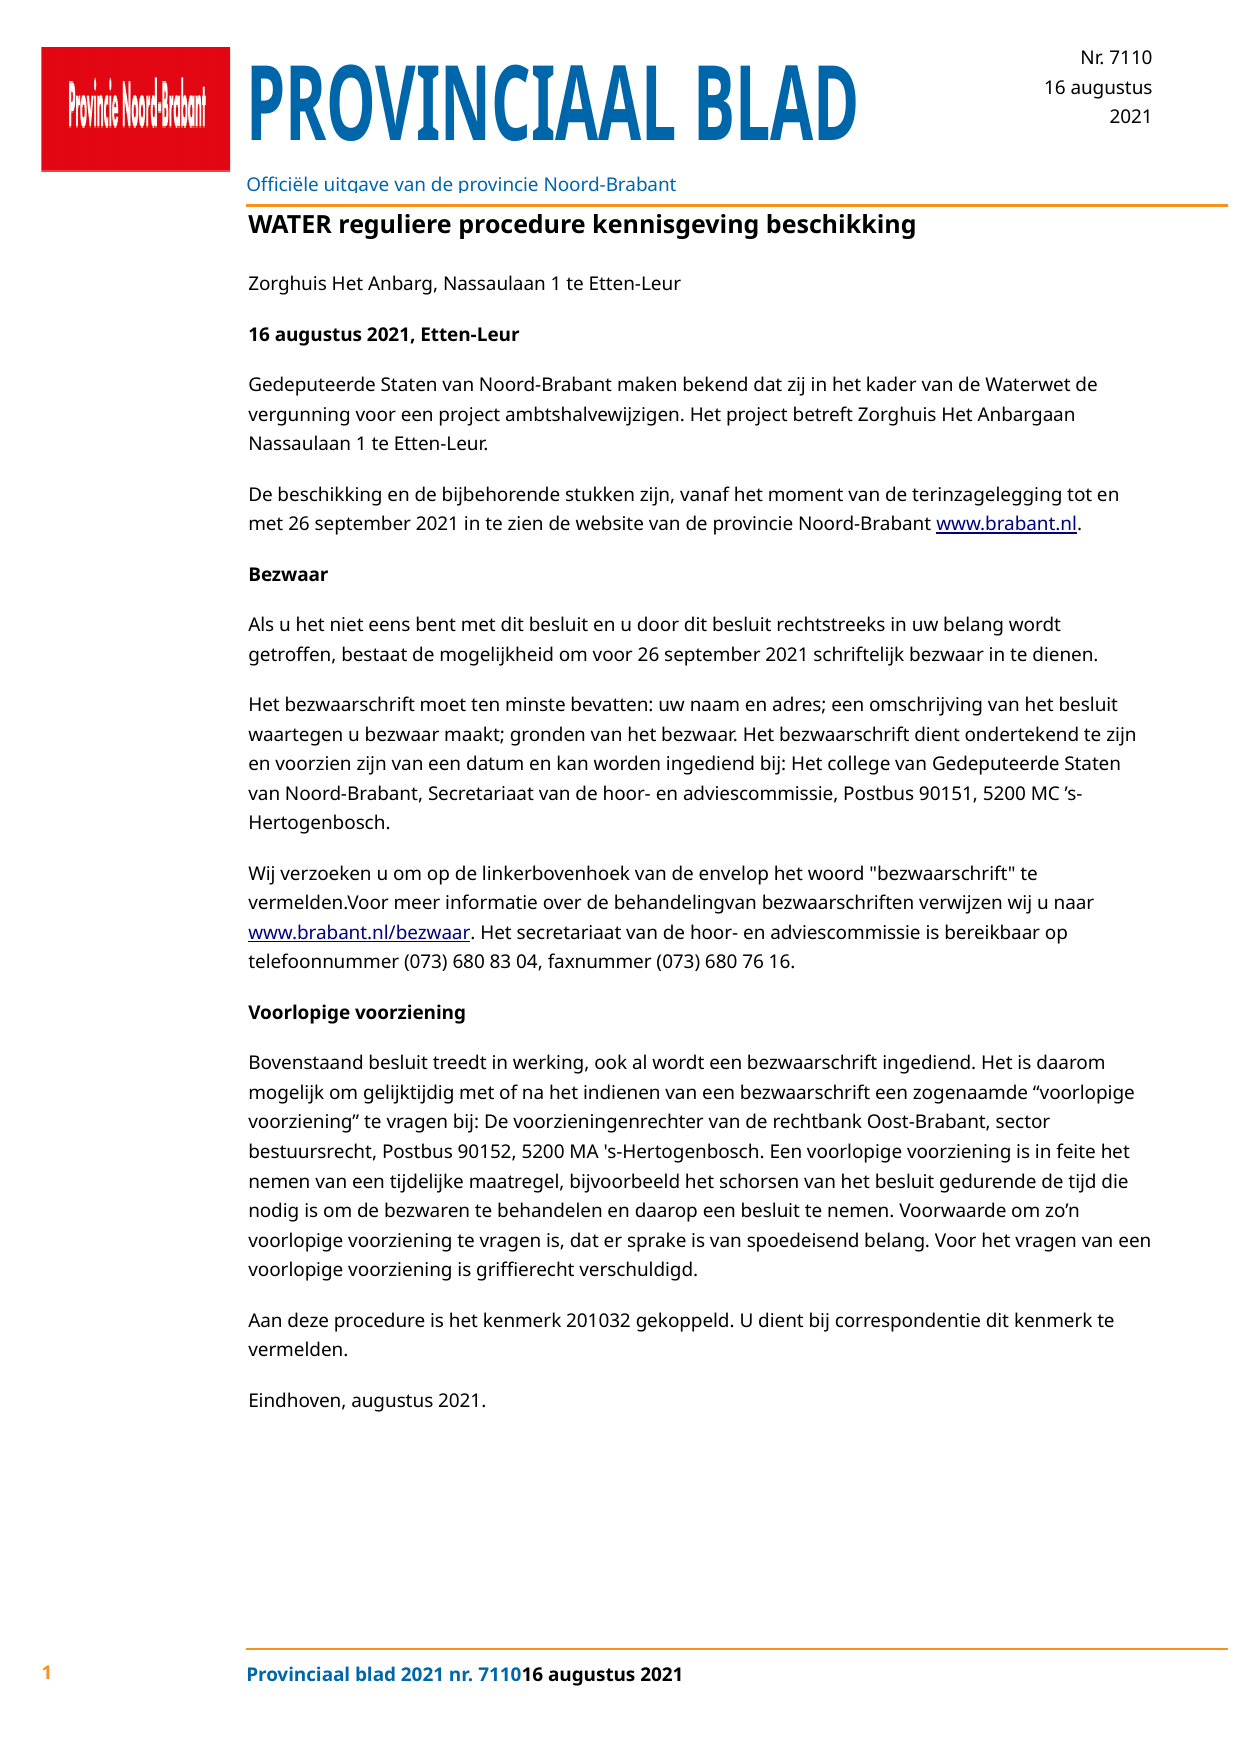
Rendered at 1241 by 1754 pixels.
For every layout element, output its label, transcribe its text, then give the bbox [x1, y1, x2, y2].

text Bovenstaand besluit treedt in werking, ook al wordt een bezwaarschrift ingediend. Het is daarom mogelijk om gelijktijdig met of na het indienen van een bezwaarschrift een zogenaamde “voorlopige voorziening” te vragen bij: De voorzieningenrechter van de rechtbank Oost-Brabant, sector bestuursrecht, Postbus 90152, 5200 MA 's-Hertogenbosch. Een voorlopige voorziening is in feite het nemen van een tijdelijke maatregel, bijvoorbeeld het schorsen van het besluit gedurende de tijd die nodig is om de bezwaren te behandelen en daarop een besluit te nemen. Voorwaarde om zo’n voorlopige voorziening te vragen is, dat er sprake is van spoedeisend belang. Voor het vragen van een voorlopige voorziening is griffierecht verschuldigd. [248, 1049, 1152, 1282]
picture [41, 47, 231, 172]
text Zorghuis Het Anbarg, Nassaulaan 1 te Etten-Leur [248, 270, 1152, 296]
text Bezwaar [248, 561, 1152, 586]
text Het bezwaarschrift moet ten minste bevatten: uw naam en adres; een omschrijving van het besluit waartegen u bezwaar maakt; gronden van het bezwaar. Het bezwaarschrift dient ondertekend te zijn en voorzien zijn van een datum en kan worden ingediend bij: Het college van Gedeputeerde Staten van Noord-Brabant, Secretariaat van de hoor- en adviescommissie, Postbus 90151, 5200 MC ’s-Hertogenbosch. [248, 691, 1152, 835]
text Gedeputeerde Staten van Noord-Brabant maken bekend dat zij in het kader van de Waterwet de vergunning voor een project ambtshalvewijzigen. Het project betreft Zorghuis Het Anbargaan Nassaulaan 1 te Etten-Leur. [248, 371, 1152, 456]
text Eindhoven, augustus 2021. [248, 1387, 1152, 1413]
text Als u het niet eens bent met dit besluit en u door dit besluit rechtstreeks in uw belang wordt getroffen, bestaat de mogelijkheid om voor 26 september 2021 schriftelijk bezwaar in te dienen. [248, 611, 1152, 666]
text Aan deze procedure is het kenmerk 201032 gekoppeld. U dient bij correspondentie dit kenmerk te vermelden. [248, 1307, 1152, 1362]
text Voorlopige voorziening [248, 999, 1152, 1025]
text De beschikking en de bijbehorende stukken zijn, vanaf het moment van de terinzagelegging tot en met 26 september 2021 in te zien de website van de provincie Noord-Brabant www.brabant.nl. [248, 481, 1152, 536]
text 16 augustus 2021, Etten-Leur [248, 321, 1152, 346]
text WATER reguliere procedure kennisgeving beschikking [248, 207, 1152, 241]
text Wij verzoeken u om op de linkerbovenhoek van de envelop het woord "bezwaarschrift" te vermelden.Voor meer informatie over de behandelingvan bezwaarschriften verwijzen wij u naar www.brabant.nl/bezwaar. Het secretariaat van de hoor- en adviescommissie is bereikbaar op telefoonnummer (073) 680 83 04, faxnummer (073) 680 76 16. [248, 860, 1152, 974]
